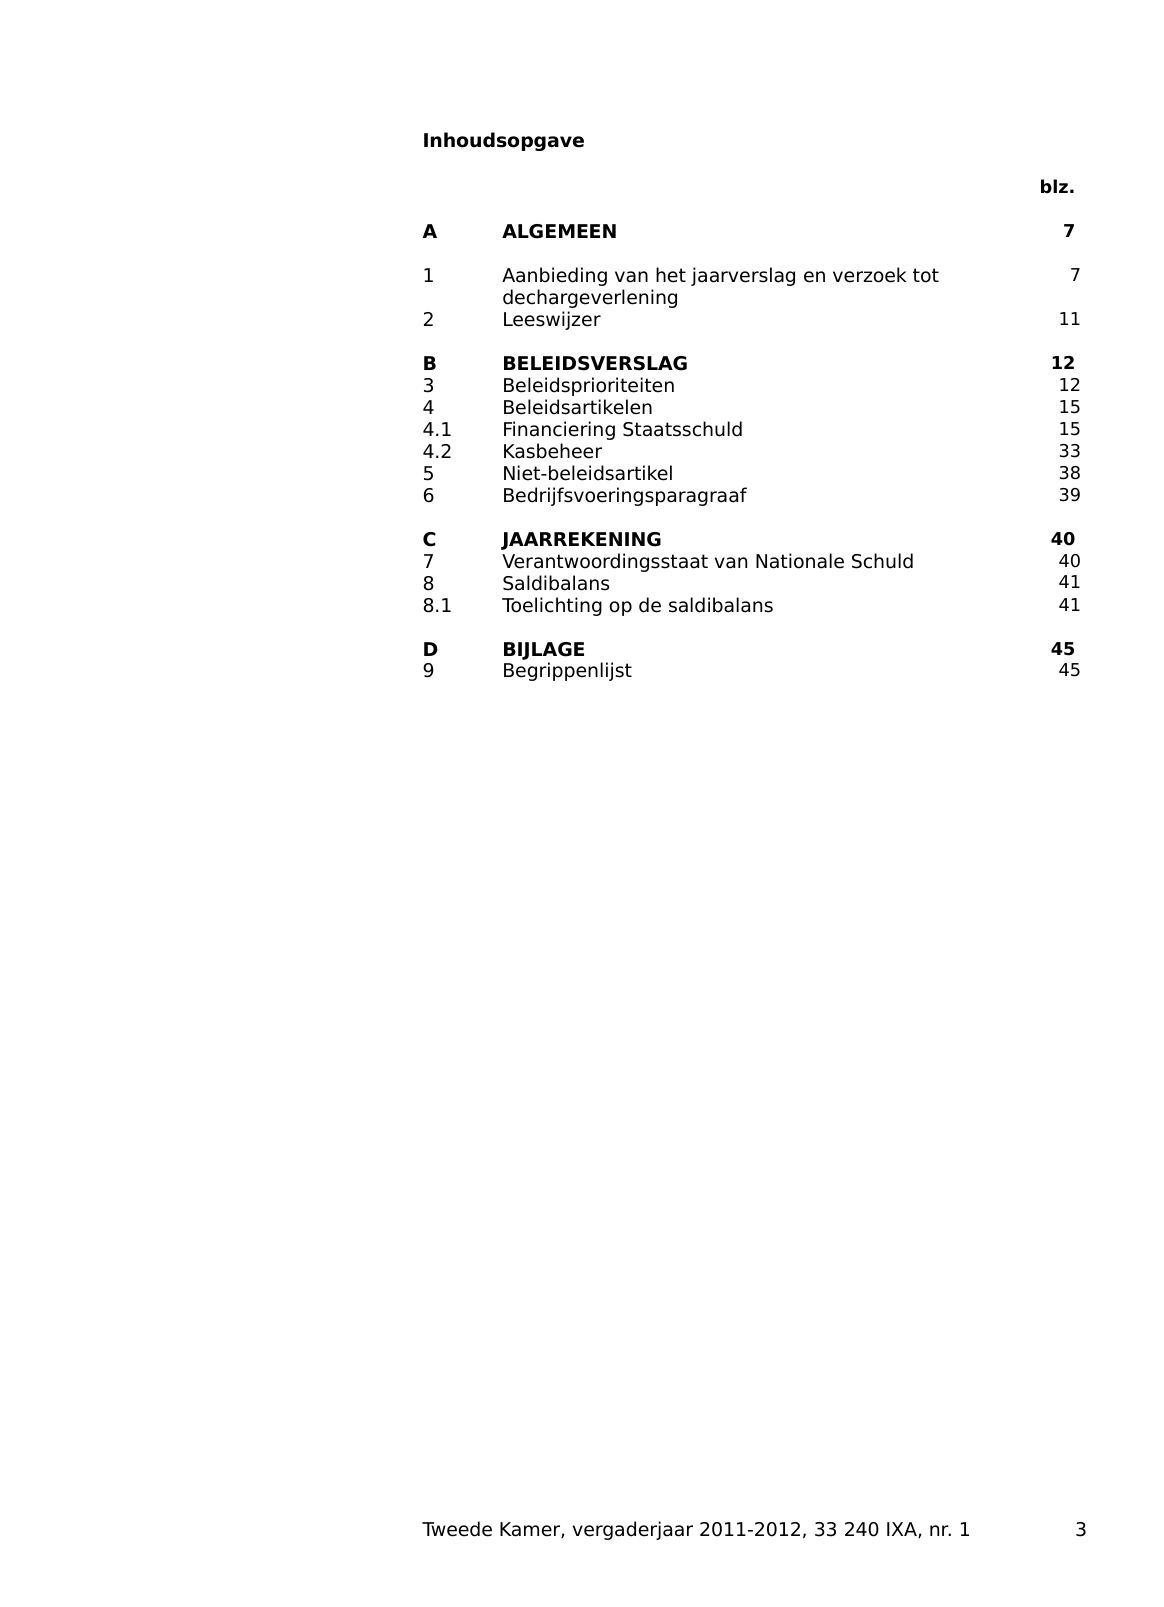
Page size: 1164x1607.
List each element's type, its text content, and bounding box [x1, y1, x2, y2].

table_header blz. [1028, 177, 1087, 199]
subtitle Inhoudsopgave [422, 130, 1087, 152]
table_cell 15 [1028, 397, 1087, 419]
table_cell Verantwoordingsstaat van Nationale Schuld [496, 551, 1028, 572]
table_cell [422, 616, 496, 638]
table_cell [496, 616, 1028, 638]
table_cell [422, 199, 496, 221]
table_cell ALGEMEEN [496, 221, 1028, 243]
table_cell 2 [422, 309, 496, 331]
table_cell [422, 507, 496, 528]
table_cell Niet-beleidsartikel [496, 463, 1028, 484]
table_cell A [422, 221, 496, 243]
table_cell 40 [1028, 551, 1087, 572]
table_cell [496, 507, 1028, 528]
table_cell Beleidsprioriteiten [496, 375, 1028, 397]
table_cell B [422, 353, 496, 375]
table_cell 5 [422, 463, 496, 484]
table_cell D [422, 639, 496, 660]
table_cell Leeswijzer [496, 309, 1028, 331]
table_cell [496, 331, 1028, 353]
table_cell 41 [1028, 595, 1087, 616]
table_cell 4 [422, 397, 496, 419]
table_cell 7 [1028, 221, 1087, 243]
table_cell [422, 331, 496, 353]
table_cell 15 [1028, 419, 1087, 441]
table_cell BIJLAGE [496, 639, 1028, 660]
table_cell 12 [1028, 353, 1087, 375]
table_cell 39 [1028, 485, 1087, 507]
table_cell C [422, 529, 496, 551]
table_cell 40 [1028, 529, 1087, 551]
table_cell [496, 243, 1028, 265]
table_cell 8.1 [422, 595, 496, 616]
table_cell 9 [422, 660, 496, 682]
table_cell Toelichting op de saldibalans [496, 595, 1028, 616]
table_header [422, 177, 496, 199]
table_cell 6 [422, 485, 496, 507]
table_cell 7 [422, 551, 496, 572]
table_cell 45 [1028, 660, 1087, 682]
table_cell 8 [422, 573, 496, 594]
table_cell Aanbieding van het jaarverslag en verzoek tot dechargeverlening [496, 265, 1028, 309]
table_cell Saldibalans [496, 573, 1028, 594]
table_cell 38 [1028, 463, 1087, 484]
table_cell [496, 199, 1028, 221]
table_cell Kasbeheer [496, 441, 1028, 463]
table_cell 11 [1028, 309, 1087, 331]
table_cell 4.2 [422, 441, 496, 463]
table_cell JAARREKENING [496, 529, 1028, 551]
table_cell [1028, 331, 1087, 353]
table_cell 1 [422, 265, 496, 309]
table_cell Begrippenlijst [496, 660, 1028, 682]
table_cell [1028, 199, 1087, 221]
table_cell 4.1 [422, 419, 496, 441]
table_cell Bedrijfsvoeringsparagraaf [496, 485, 1028, 507]
table_cell 3 [422, 375, 496, 397]
table_cell 7 [1028, 265, 1087, 309]
table_cell Beleidsartikelen [496, 397, 1028, 419]
table_cell 41 [1028, 573, 1087, 594]
table_cell [422, 243, 496, 265]
table_cell Financiering Staatsschuld [496, 419, 1028, 441]
table_cell [1028, 616, 1087, 638]
table_cell 12 [1028, 375, 1087, 397]
table_cell 33 [1028, 441, 1087, 463]
table_cell [1028, 507, 1087, 528]
table_cell [1028, 243, 1087, 265]
table_cell BELEIDSVERSLAG [496, 353, 1028, 375]
table_header [496, 177, 1028, 199]
table_cell 45 [1028, 639, 1087, 660]
